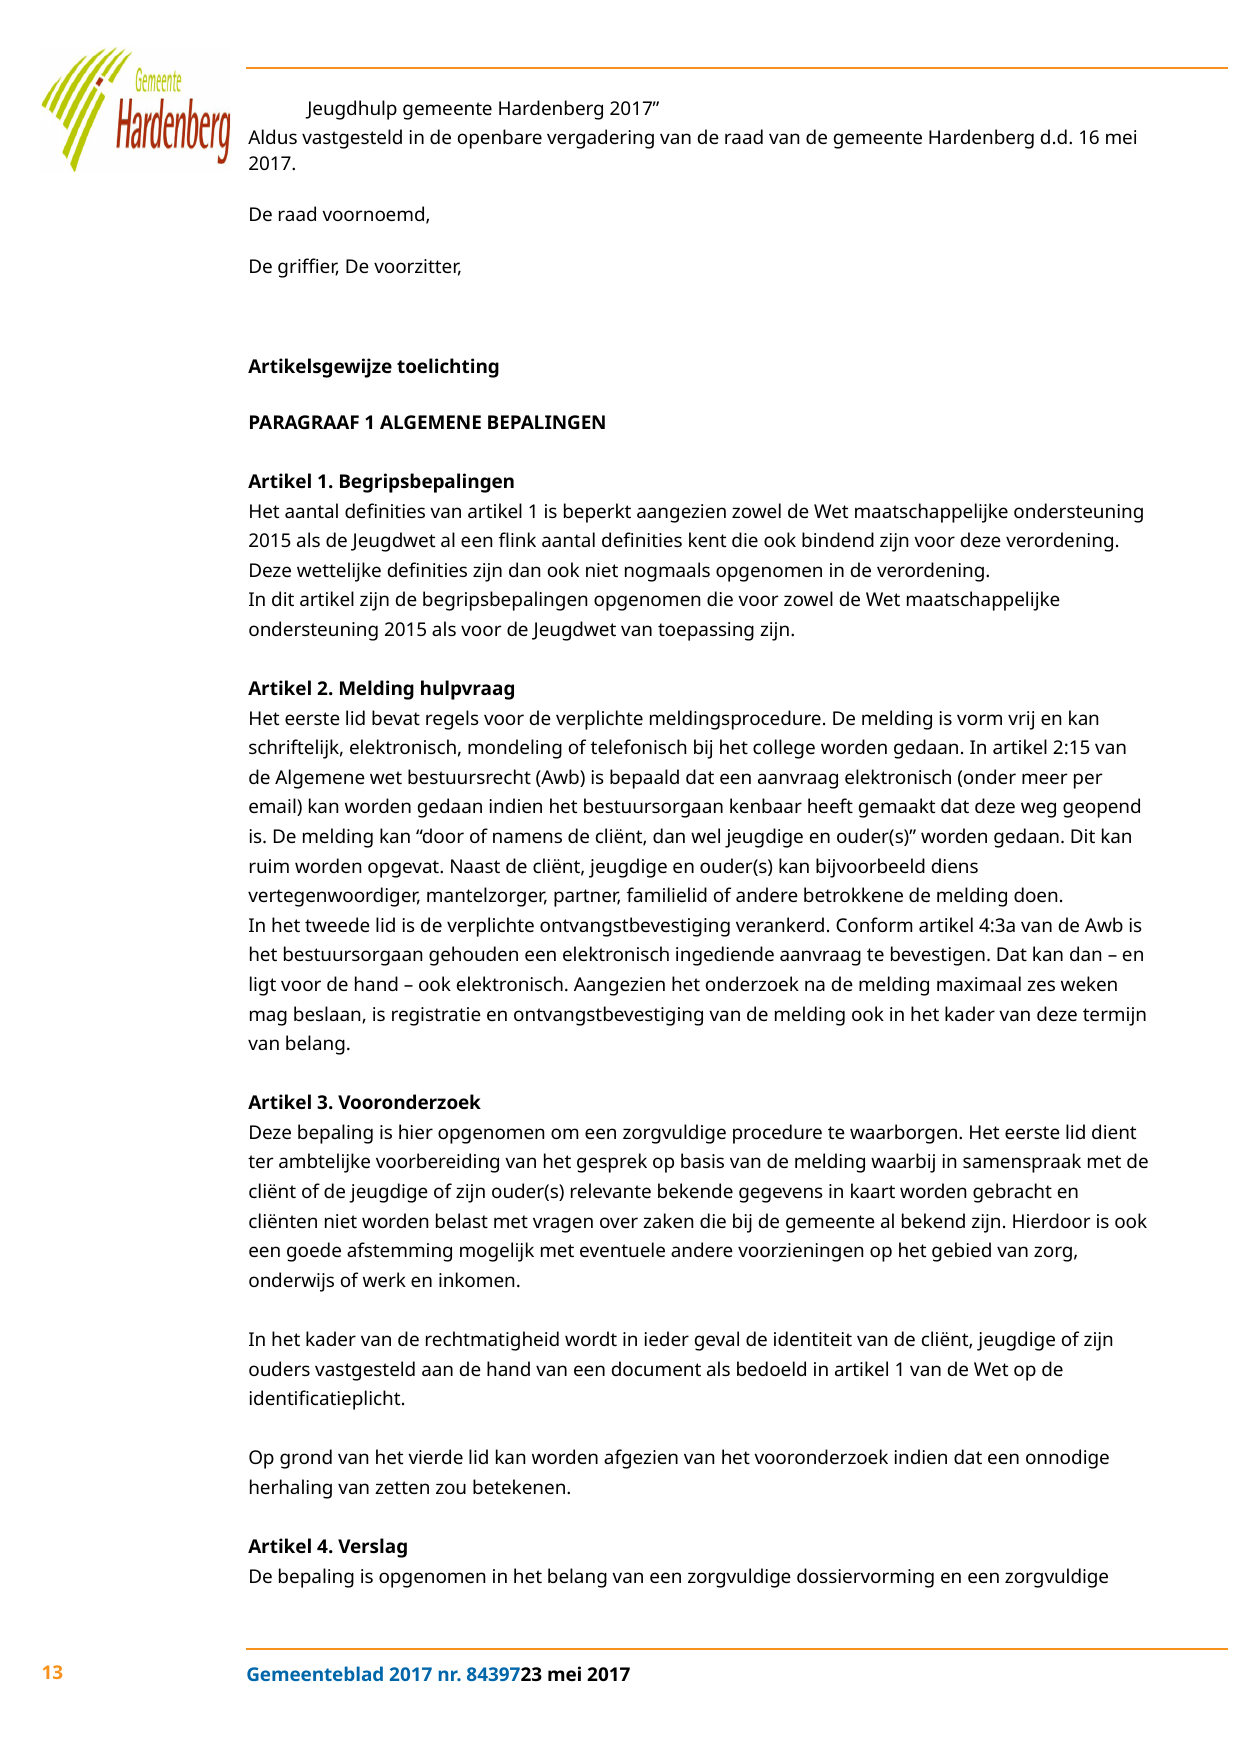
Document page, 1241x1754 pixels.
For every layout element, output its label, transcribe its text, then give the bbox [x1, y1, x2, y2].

text In het tweede lid is de verplichte ontvangstbevestiging verankerd. Conform artikel 4:3a van de Awb is het bestuursorgaan gehouden een elektronisch ingediende aanvraag te bevestigen. Dat kan dan – en ligt voor de hand – ook elektronisch. Aangezien het onderzoek na de melding maximaal zes weken mag beslaan, is registratie en ontvangstbevestiging van de melding ook in het kader van deze termijn van belang. [248, 912, 1152, 1056]
text De griffier, De voorzitter, [248, 253, 1152, 279]
text Artikel 3. Vooronderzoek [248, 1089, 1152, 1115]
text Artikel 1. Begripsbepalingen [248, 468, 1152, 494]
text De raad voornoemd, [248, 202, 1152, 227]
text Het aantal definities van artikel 1 is beperkt aangezien zowel de Wet maatschappelijke ondersteuning 2015 als de Jeugdwet al een flink aantal definities kent die ook bindend zijn voor deze verordening. Deze wettelijke definities zijn dan ook niet nogmaals opgenomen in de verordening. [248, 498, 1152, 583]
text Het eerste lid bevat regels voor de verplichte meldingsprocedure. De melding is vorm vrij en kan schriftelijk, elektronisch, mondeling of telefonisch bij het college worden gedaan. In artikel 2:15 van de Algemene wet bestuursrecht (Awb) is bepaald dat een aanvraag elektronisch (onder meer per email) kan worden gedaan indien het bestuursorgaan kenbaar heeft gemaakt dat deze weg geopend is. De melding kan “door of namens de cliënt, dan wel jeugdige en ouder(s)” worden gedaan. Dit kan ruim worden opgevat. Naast de cliënt, jeugdige en ouder(s) kan bijvoorbeeld diens vertegenwoordiger, mantelzorger, partner, familielid of andere betrokkene de melding doen. [248, 705, 1152, 908]
text Aldus vastgesteld in de openbare vergadering van de raad van de gemeente Hardenberg d.d. 16 mei 2017. [248, 124, 1152, 176]
text PARAGRAAF 1 ALGEMENE BEPALINGEN [248, 409, 1152, 435]
picture [41, 47, 231, 172]
text Artikelsgewijze toelichting [248, 351, 1152, 379]
text Artikel 2. Melding hulpvraag [248, 675, 1152, 701]
text In het kader van de rechtmatigheid wordt in ieder geval de identiteit van de cliënt, jeugdige of zijn ouders vastgesteld aan de hand van een document als bedoeld in artikel 1 van de Wet op de identificatieplicht. [248, 1326, 1152, 1411]
text In dit artikel zijn de begripsbepalingen opgenomen die voor zowel de Wet maatschappelijke ondersteuning 2015 als voor de Jeugdwet van toepassing zijn. [248, 587, 1152, 642]
text De bepaling is opgenomen in het belang van een zorgvuldige dossiervorming en een zorgvuldige [248, 1563, 1152, 1588]
text Artikel 4. Verslag [248, 1533, 1152, 1559]
text Op grond van het vierde lid kan worden afgezien van het vooronderzoek indien dat een onnodige herhaling van zetten zou betekenen. [248, 1444, 1152, 1500]
text Deze bepaling is hier opgenomen om een zorgvuldige procedure te waarborgen. Het eerste lid dient ter ambtelijke voorbereiding van het gesprek op basis van de melding waarbij in samenspraak met de cliënt of de jeugdige of zijn ouder(s) relevante bekende gegevens in kaart worden gebracht en cliënten niet worden belast met vragen over zaken die bij de gemeente al bekend zijn. Hierdoor is ook een goede afstemming mogelijk met eventuele andere voorzieningen op het gebied van zorg, onderwijs of werk en inkomen. [248, 1119, 1152, 1293]
list Jeugdhulp gemeente Hardenberg 2017” [248, 95, 1152, 121]
